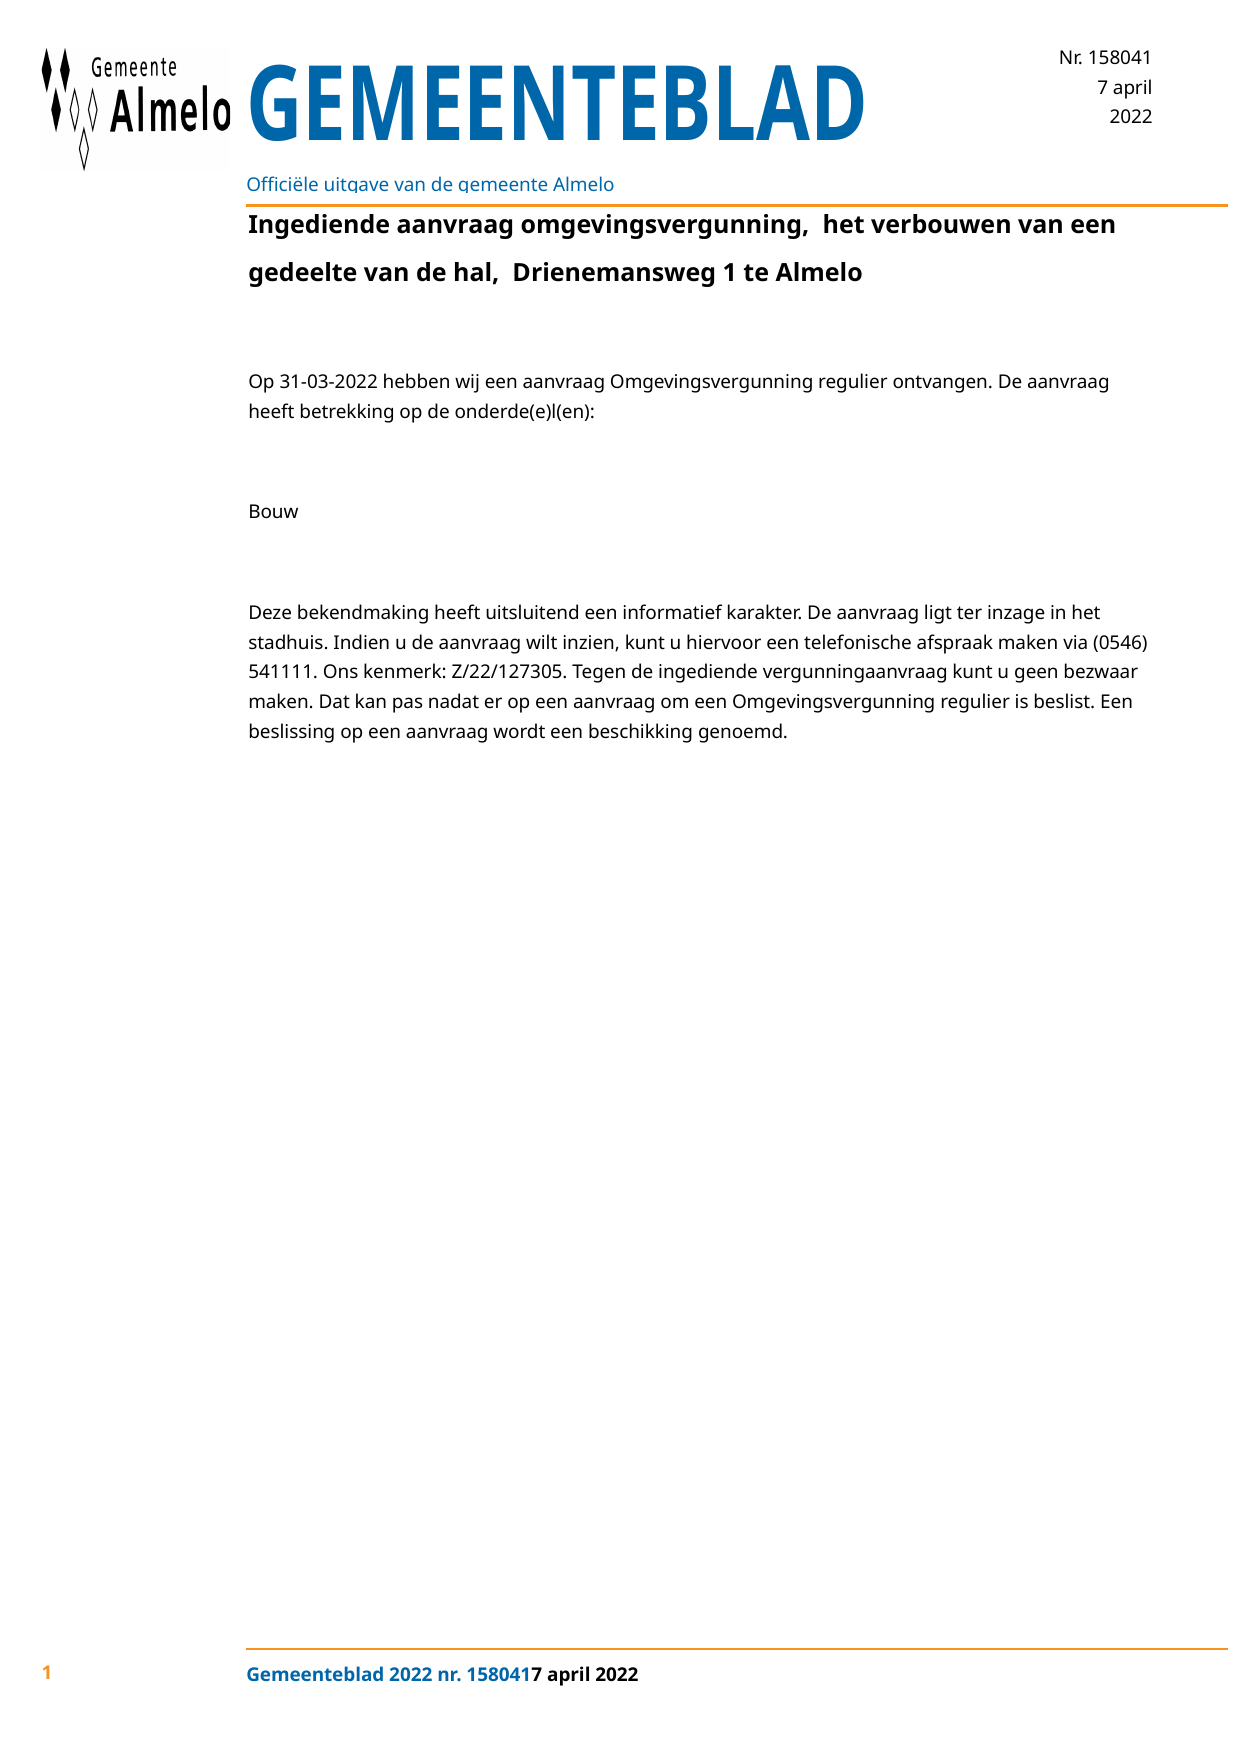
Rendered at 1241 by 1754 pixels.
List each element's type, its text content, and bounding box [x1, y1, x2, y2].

picture [41, 47, 231, 172]
text Ingediende aanvraag omgevingsvergunning, het verbouwen van een gedeelte van de hal, Drienemansweg 1 te Almelo [248, 207, 1152, 288]
text Deze bekendmaking heeft uitsluitend een informatief karakter. De aanvraag ligt ter inzage in het stadhuis. Indien u de aanvraag wilt inzien, kunt u hiervoor een telefonische afspraak maken via (0546) 541111. Ons kenmerk: Z/22/127305. Tegen de ingediende vergunningaanvraag kunt u geen bezwaar maken. Dat kan pas nadat er op een aanvraag om een Omgevingsvergunning regulier is beslist. Een beslissing op een aanvraag wordt een beschikking genoemd. [248, 599, 1152, 744]
text Bouw [248, 499, 1152, 524]
text Op 31-03-2022 hebben wij een aanvraag Omgevingsvergunning regulier ontvangen. De aanvraag heeft betrekking op de onderde(e)l(en): [248, 368, 1152, 424]
